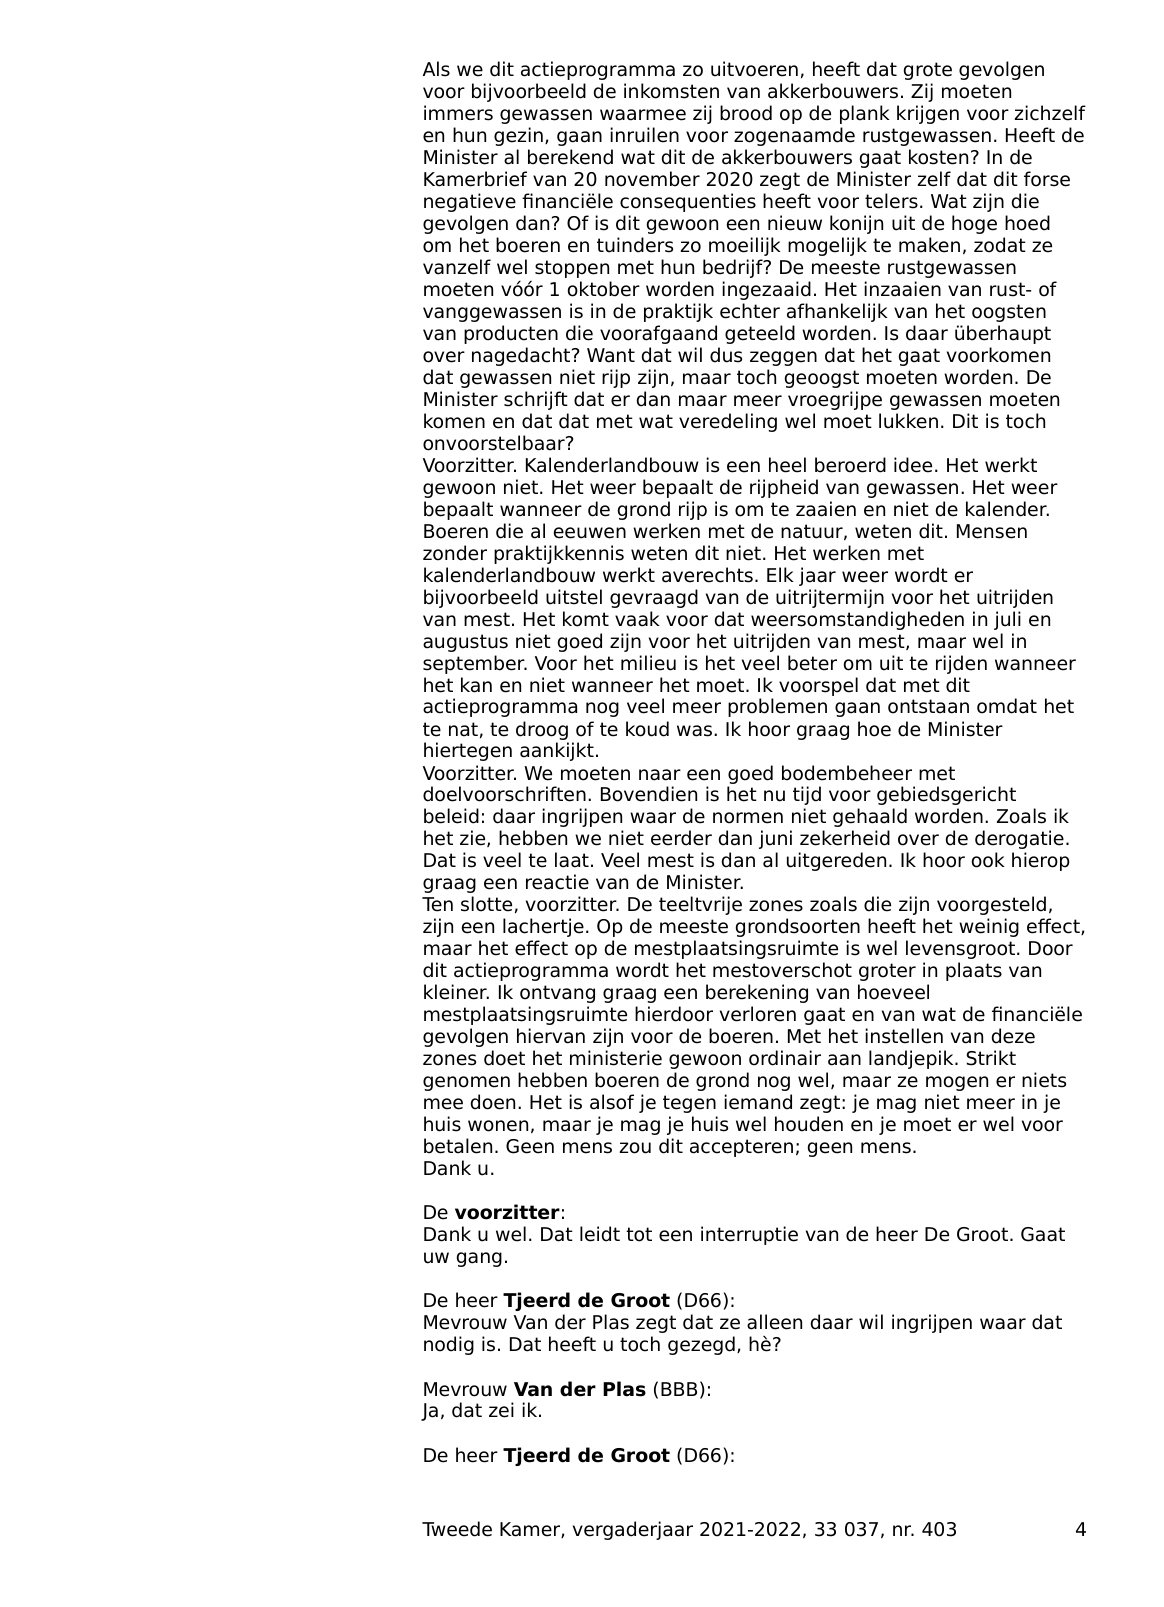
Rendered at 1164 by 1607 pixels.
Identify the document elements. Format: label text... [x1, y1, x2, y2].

text Ja, dat zei ik. [422, 1400, 1087, 1422]
text Mevrouw Van der Plas zegt dat ze alleen daar wil ingrijpen waar dat nodig is. Dat heeft u toch gezegd, hè? [422, 1312, 1087, 1356]
text Dank u. [422, 1158, 1087, 1180]
text Voorzitter. We moeten naar een goed bodembeheer met doelvoorschriften. Bovendien is het nu tijd voor gebiedsgericht beleid: daar ingrijpen waar de normen niet gehaald worden. Zoals ik het zie, hebben we niet eerder dan juni zekerheid over de derogatie. Dat is veel te laat. Veel mest is dan al uitgereden. Ik hoor ook hierop graag een reactie van de Minister. [422, 762, 1087, 894]
text De heer Tjeerd de Groot (D66): [422, 1444, 1087, 1467]
text De voorzitter: [422, 1202, 1087, 1224]
text Ten slotte, voorzitter. De teeltvrije zones zoals die zijn voorgesteld, zijn een lachertje. Op de meeste grondsoorten heeft het weinig effect, maar het effect op de mestplaatsingsruimte is wel levensgroot. Door dit actieprogramma wordt het mestoverschot groter in plaats van kleiner. Ik ontvang graag een berekening van hoeveel mestplaatsingsruimte hierdoor verloren gaat en van wat de financiële gevolgen hiervan zijn voor de boeren. Met het instellen van deze zones doet het ministerie gewoon ordinair aan landjepik. Strikt genomen hebben boeren de grond nog wel, maar ze mogen er niets mee doen. Het is alsof je tegen iemand zegt: je mag niet meer in je huis wonen, maar je mag je huis wel houden en je moet er wel voor betalen. Geen mens zou dit accepteren; geen mens. [422, 894, 1087, 1158]
text De heer Tjeerd de Groot (D66): [422, 1290, 1087, 1312]
text Dank u wel. Dat leidt tot een interruptie van de heer De Groot. Gaat uw gang. [422, 1224, 1087, 1268]
text Voorzitter. Kalenderlandbouw is een heel beroerd idee. Het werkt gewoon niet. Het weer bepaalt de rijpheid van gewassen. Het weer bepaalt wanneer de grond rijp is om te zaaien en niet de kalender. Boeren die al eeuwen werken met de natuur, weten dit. Mensen zonder praktijkkennis weten dit niet. Het werken met kalenderlandbouw werkt averechts. Elk jaar weer wordt er bijvoorbeeld uitstel gevraagd van de uitrijtermijn voor het uitrijden van mest. Het komt vaak voor dat weersomstandigheden in juli en augustus niet goed zijn voor het uitrijden van mest, maar wel in september. Voor het milieu is het veel beter om uit te rijden wanneer het kan en niet wanneer het moet. Ik voorspel dat met dit actieprogramma nog veel meer problemen gaan ontstaan omdat het te nat, te droog of te koud was. Ik hoor graag hoe de Minister hiertegen aankijkt. [422, 455, 1087, 762]
text Als we dit actieprogramma zo uitvoeren, heeft dat grote gevolgen voor bijvoorbeeld de inkomsten van akkerbouwers. Zij moeten immers gewassen waarmee zij brood op de plank krijgen voor zichzelf en hun gezin, gaan inruilen voor zogenaamde rustgewassen. Heeft de Minister al berekend wat dit de akkerbouwers gaat kosten? In de Kamerbrief van 20 november 2020 zegt de Minister zelf dat dit forse negatieve financiële consequenties heeft voor telers. Wat zijn die gevolgen dan? Of is dit gewoon een nieuw konijn uit de hoge hoed om het boeren en tuinders zo moeilijk mogelijk te maken, zodat ze vanzelf wel stoppen met hun bedrijf? De meeste rustgewassen moeten vóór 1 oktober worden ingezaaid. Het inzaaien van rust- of vanggewassen is in de praktijk echter afhankelijk van het oogsten van producten die voorafgaand geteeld worden. Is daar überhaupt over nagedacht? Want dat wil dus zeggen dat het gaat voorkomen dat gewassen niet rijp zijn, maar toch geoogst moeten worden. De Minister schrijft dat er dan maar meer vroegrijpe gewassen moeten komen en dat dat met wat veredeling wel moet lukken. Dit is toch onvoorstelbaar? [422, 59, 1087, 455]
text Mevrouw Van der Plas (BBB): [422, 1378, 1087, 1400]
